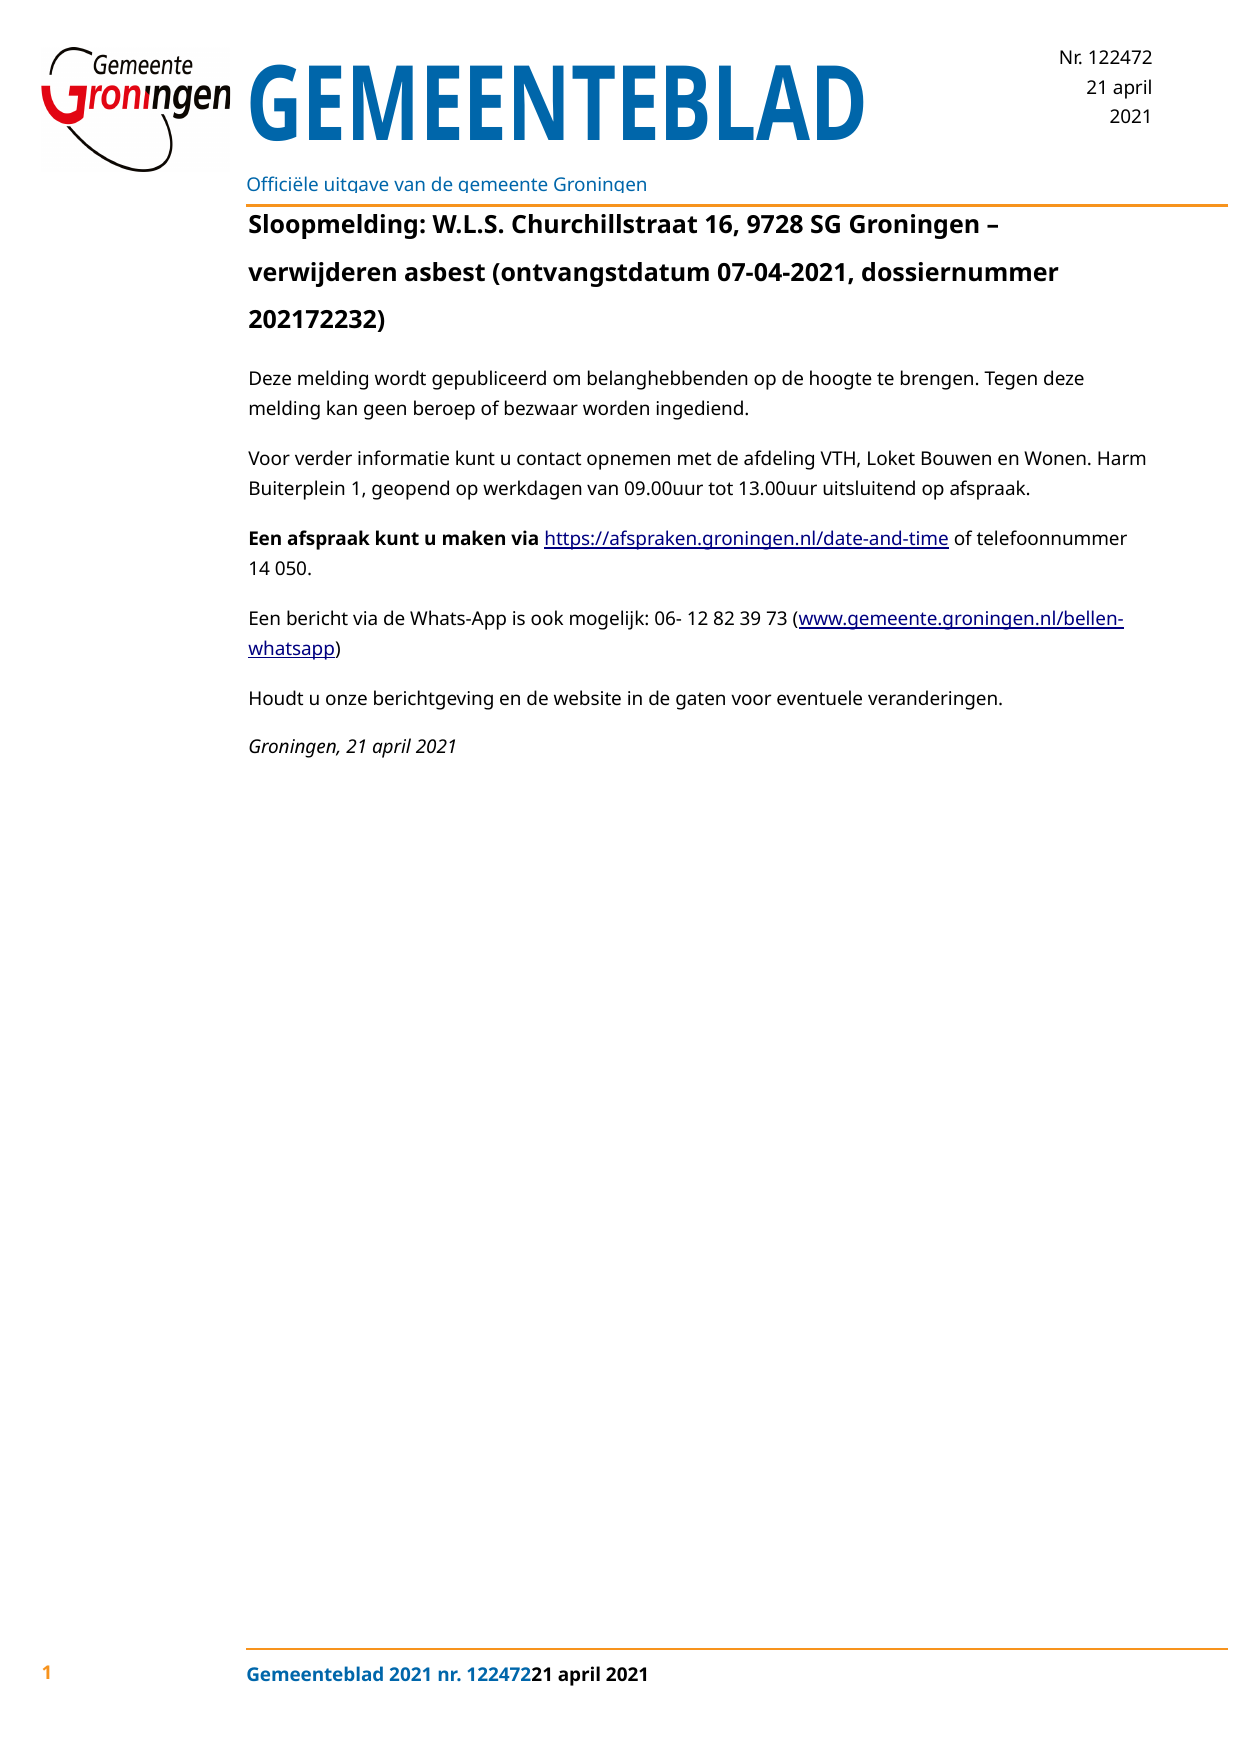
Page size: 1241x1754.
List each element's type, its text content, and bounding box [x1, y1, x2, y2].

text Sloopmelding: W.L.S. Churchillstraat 16, 9728 SG Groningen – verwijderen asbest (ontvangstdatum 07-04-2021, dossiernummer 202172232) [248, 207, 1152, 336]
text Groningen, 21 april 2021 [248, 733, 1152, 759]
text Houdt u onze berichtgeving en de website in de gaten voor eventuele veranderingen. [248, 686, 1152, 711]
picture [41, 47, 231, 172]
text Een bericht via de Whats-App is ook mogelijk: 06- 12 82 39 73 (www.gemeente.groningen.nl/bellen-whatsapp) [248, 606, 1152, 661]
text Deze melding wordt gepubliceerd om belanghebbenden op de hoogte te brengen. Tegen deze melding kan geen beroep of bezwaar worden ingediend. [248, 366, 1152, 421]
text Een afspraak kunt u maken via https://afspraken.groningen.nl/date-and-time of telefoonnummer 14 050. [248, 526, 1152, 581]
text Voor verder informatie kunt u contact opnemen met de afdeling VTH, Loket Bouwen en Wonen. Harm Buiterplein 1, geopend op werkdagen van 09.00uur tot 13.00uur uitsluitend op afspraak. [248, 446, 1152, 501]
